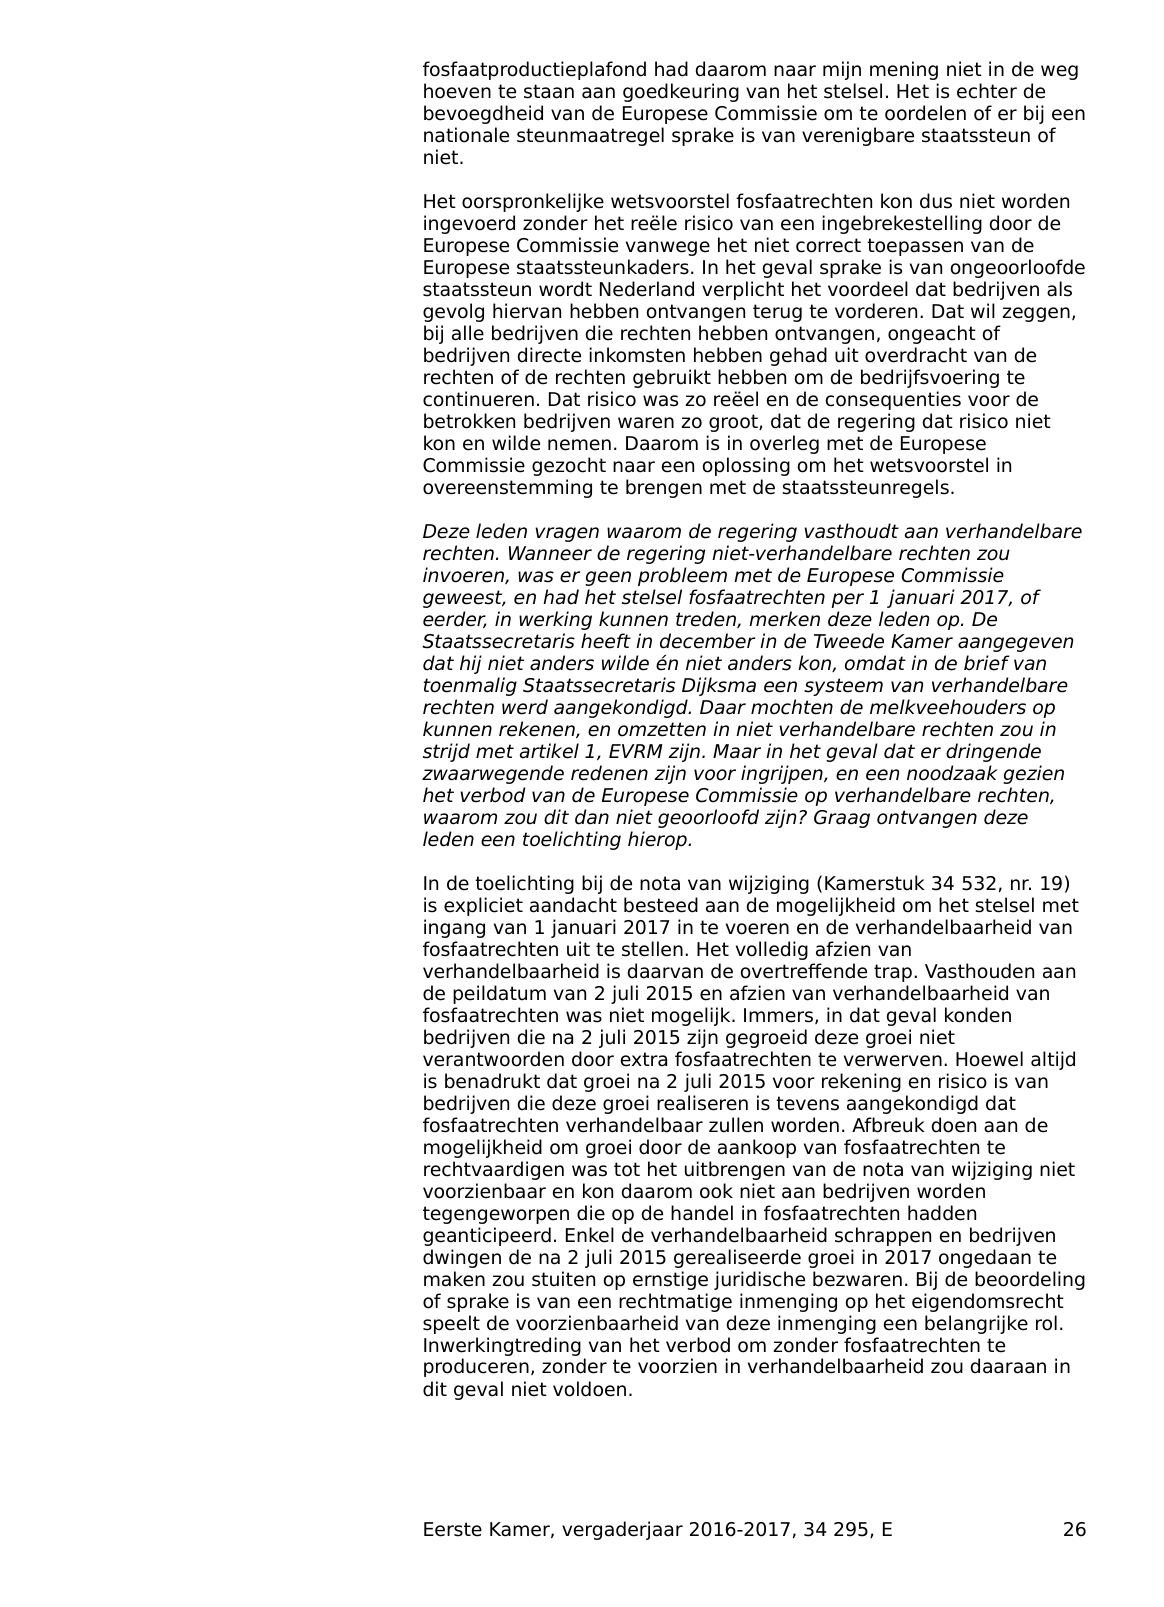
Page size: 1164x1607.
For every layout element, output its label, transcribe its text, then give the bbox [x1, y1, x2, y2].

text fosfaatproductieplafond had daarom naar mijn mening niet in de weg hoeven te staan aan goedkeuring van het stelsel. Het is echter de bevoegdheid van de Europese Commissie om te oordelen of er bij een nationale steunmaatregel sprake is van verenigbare staatssteun of niet. [422, 59, 1087, 169]
text Het oorspronkelijke wetsvoorstel fosfaatrechten kon dus niet worden ingevoerd zonder het reële risico van een ingebrekestelling door de Europese Commissie vanwege het niet correct toepassen van de Europese staatssteunkaders. In het geval sprake is van ongeoorloofde staatssteun wordt Nederland verplicht het voordeel dat bedrijven als gevolg hiervan hebben ontvangen terug te vorderen. Dat wil zeggen, bij alle bedrijven die rechten hebben ontvangen, ongeacht of bedrijven directe inkomsten hebben gehad uit overdracht van de rechten of de rechten gebruikt hebben om de bedrijfsvoering te continueren. Dat risico was zo reëel en de consequenties voor de betrokken bedrijven waren zo groot, dat de regering dat risico niet kon en wilde nemen. Daarom is in overleg met de Europese Commissie gezocht naar een oplossing om het wetsvoorstel in overeenstemming te brengen met de staatssteunregels. [422, 191, 1087, 499]
text In de toelichting bij de nota van wijziging (Kamerstuk 34 532, nr. 19) is expliciet aandacht besteed aan de mogelijkheid om het stelsel met ingang van 1 januari 2017 in te voeren en de verhandelbaarheid van fosfaatrechten uit te stellen. Het volledig afzien van verhandelbaarheid is daarvan de overtreffende trap. Vasthouden aan de peildatum van 2 juli 2015 en afzien van verhandelbaarheid van fosfaatrechten was niet mogelijk. Immers, in dat geval konden bedrijven die na 2 juli 2015 zijn gegroeid deze groei niet verantwoorden door extra fosfaatrechten te verwerven. Hoewel altijd is benadrukt dat groei na 2 juli 2015 voor rekening en risico is van bedrijven die deze groei realiseren is tevens aangekondigd dat fosfaatrechten verhandelbaar zullen worden. Afbreuk doen aan de mogelijkheid om groei door de aankoop van fosfaatrechten te rechtvaardigen was tot het uitbrengen van de nota van wijziging niet voorzienbaar en kon daarom ook niet aan bedrijven worden tegengeworpen die op de handel in fosfaatrechten hadden geanticipeerd. Enkel de verhandelbaarheid schrappen en bedrijven dwingen de na 2 juli 2015 gerealiseerde groei in 2017 ongedaan te maken zou stuiten op ernstige juridische bezwaren. Bij de beoordeling of sprake is van een rechtmatige inmenging op het eigendomsrecht speelt de voorzienbaarheid van deze inmenging een belangrijke rol. Inwerkingtreding van het verbod om zonder fosfaatrechten te produceren, zonder te voorzien in verhandelbaarheid zou daaraan in dit geval niet voldoen. [422, 873, 1087, 1400]
text Deze leden vragen waarom de regering vasthoudt aan verhandelbare rechten. Wanneer de regering niet-verhandelbare rechten zou invoeren, was er geen probleem met de Europese Commissie geweest, en had het stelsel fosfaatrechten per 1 januari 2017, of eerder, in werking kunnen treden, merken deze leden op. De Staatssecretaris heeft in december in de Tweede Kamer aangegeven dat hij niet anders wilde én niet anders kon, omdat in de brief van toenmalig Staatssecretaris Dijksma een systeem van verhandelbare rechten werd aangekondigd. Daar mochten de melkveehouders op kunnen rekenen, en omzetten in niet verhandelbare rechten zou in strijd met artikel 1, EVRM zijn. Maar in het geval dat er dringende zwaarwegende redenen zijn voor ingrijpen, en een noodzaak gezien het verbod van de Europese Commissie op verhandelbare rechten, waarom zou dit dan niet geoorloofd zijn? Graag ontvangen deze leden een toelichting hierop. [422, 521, 1087, 851]
